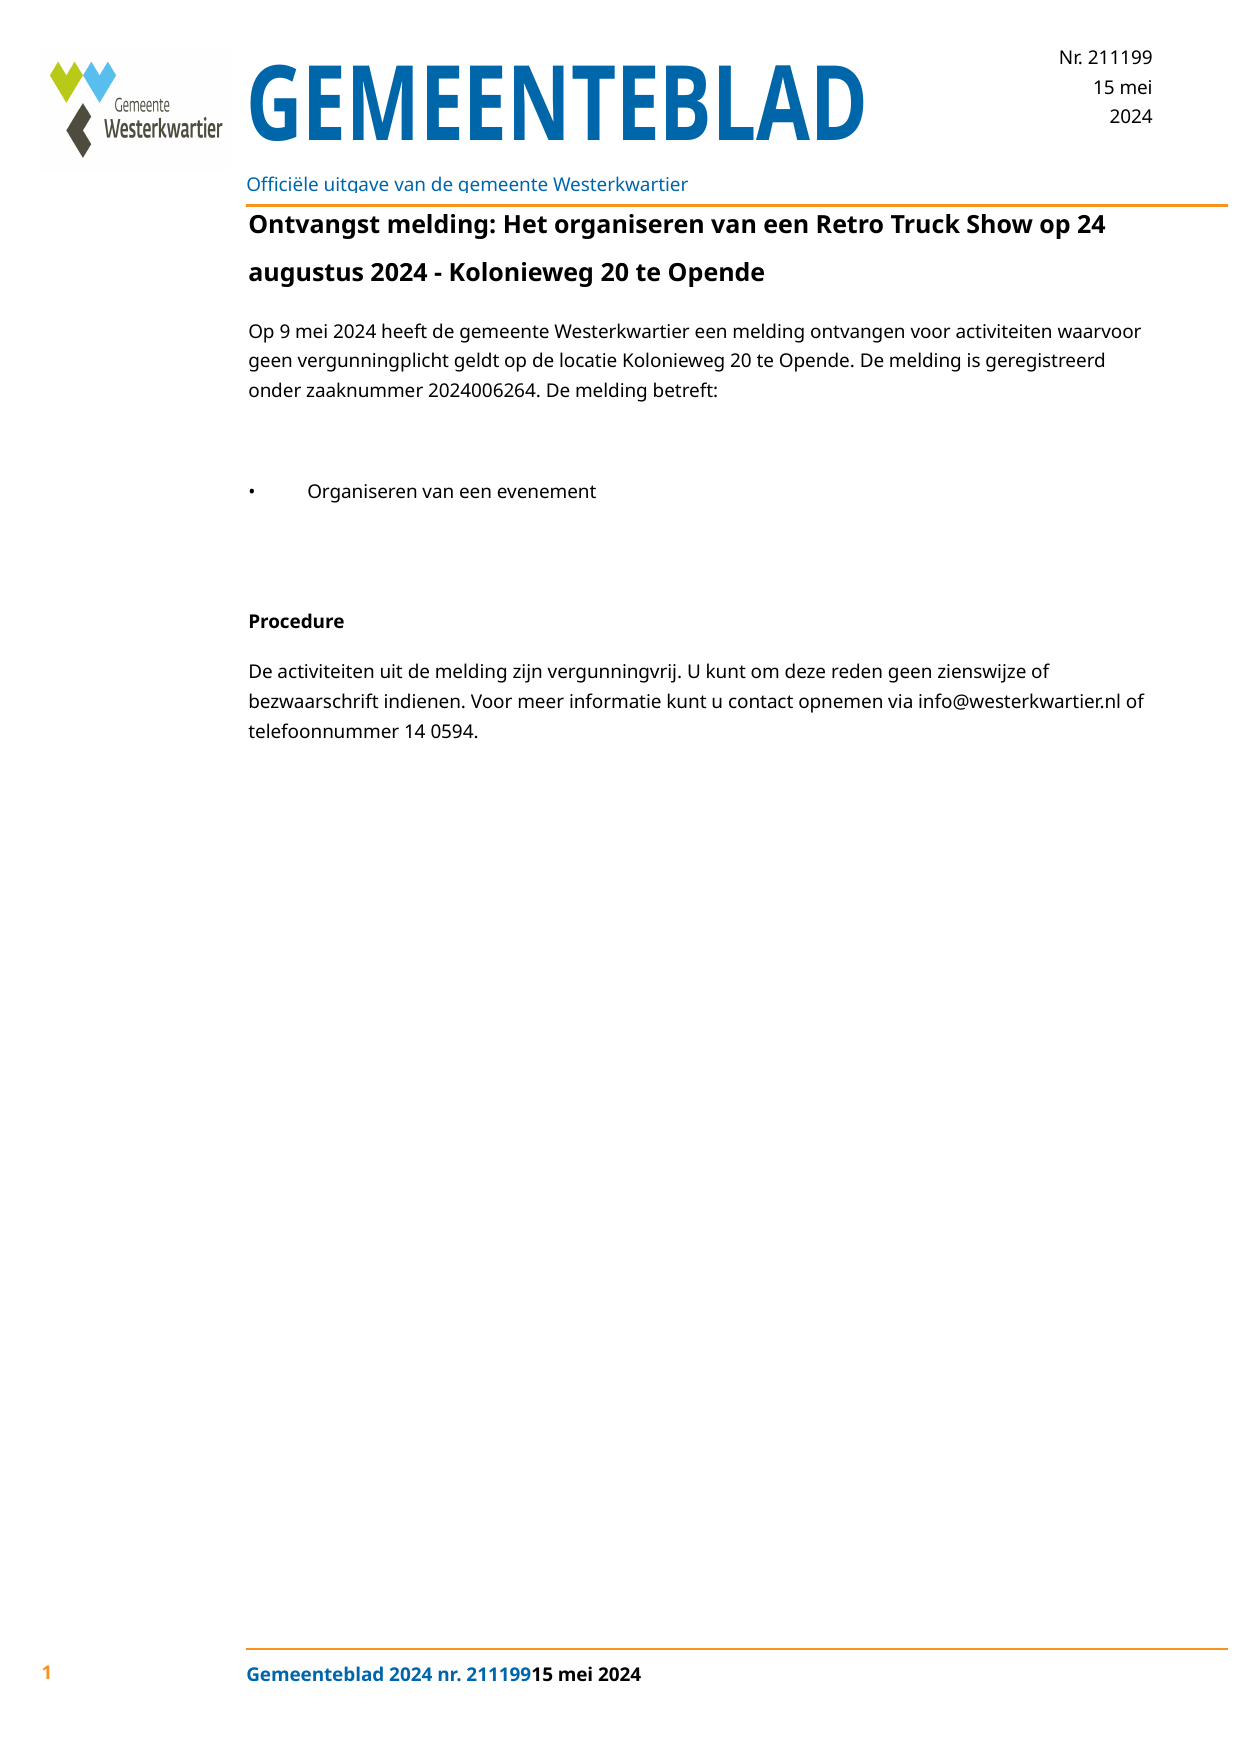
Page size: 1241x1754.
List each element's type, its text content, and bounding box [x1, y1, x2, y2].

list Organiseren van een evenement [248, 478, 1152, 504]
picture [41, 47, 231, 172]
text Ontvangst melding: Het organiseren van een Retro Truck Show op 24 augustus 2024 - Kolonieweg 20 te Opende [248, 207, 1152, 288]
text De activiteiten uit de melding zijn vergunningvrij. U kunt om deze reden geen zienswijze of bezwaarschrift indienen. Voor meer informatie kunt u contact opnemen via info@westerkwartier.nl of telefoonnummer 14 0594. [248, 659, 1152, 744]
text Procedure [248, 608, 1152, 634]
text Op 9 mei 2024 heeft de gemeente Westerkwartier een melding ontvangen voor activiteiten waarvoor geen vergunningplicht geldt op de locatie Kolonieweg 20 te Opende. De melding is geregistreerd onder zaaknummer 2024006264. De melding betreft: [248, 318, 1152, 403]
